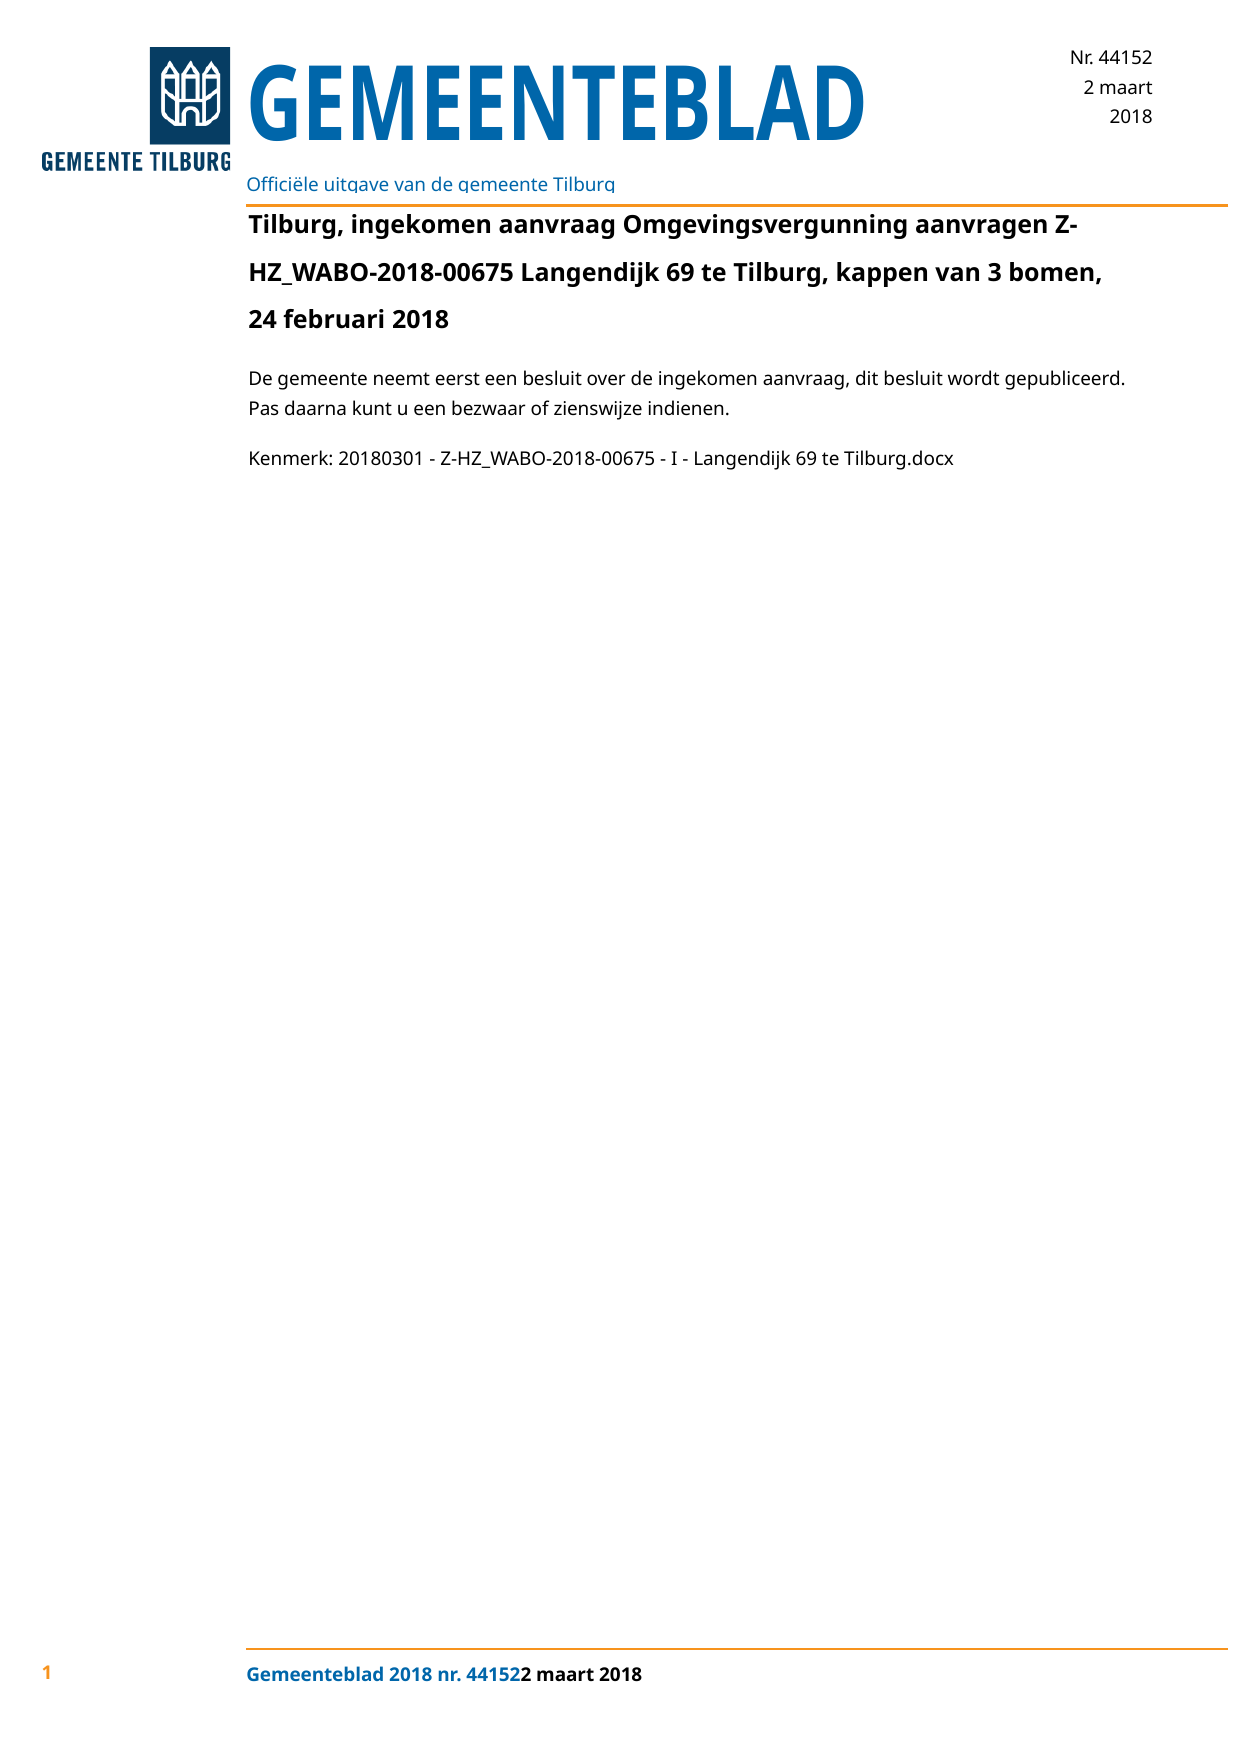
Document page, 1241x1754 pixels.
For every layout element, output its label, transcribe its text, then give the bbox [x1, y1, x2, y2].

text Tilburg, ingekomen aanvraag Omgevingsvergunning aanvragen Z-HZ_WABO-2018-00675 Langendijk 69 te Tilburg, kappen van 3 bomen, 24 februari 2018 [248, 207, 1152, 336]
text Kenmerk: 20180301 - Z-HZ_WABO-2018-00675 - I - Langendijk 69 te Tilburg.docx [248, 446, 1152, 471]
text De gemeente neemt eerst een besluit over de ingekomen aanvraag, dit besluit wordt gepubliceerd. Pas daarna kunt u een bezwaar of zienswijze indienen. [248, 366, 1152, 421]
picture [41, 47, 231, 172]
